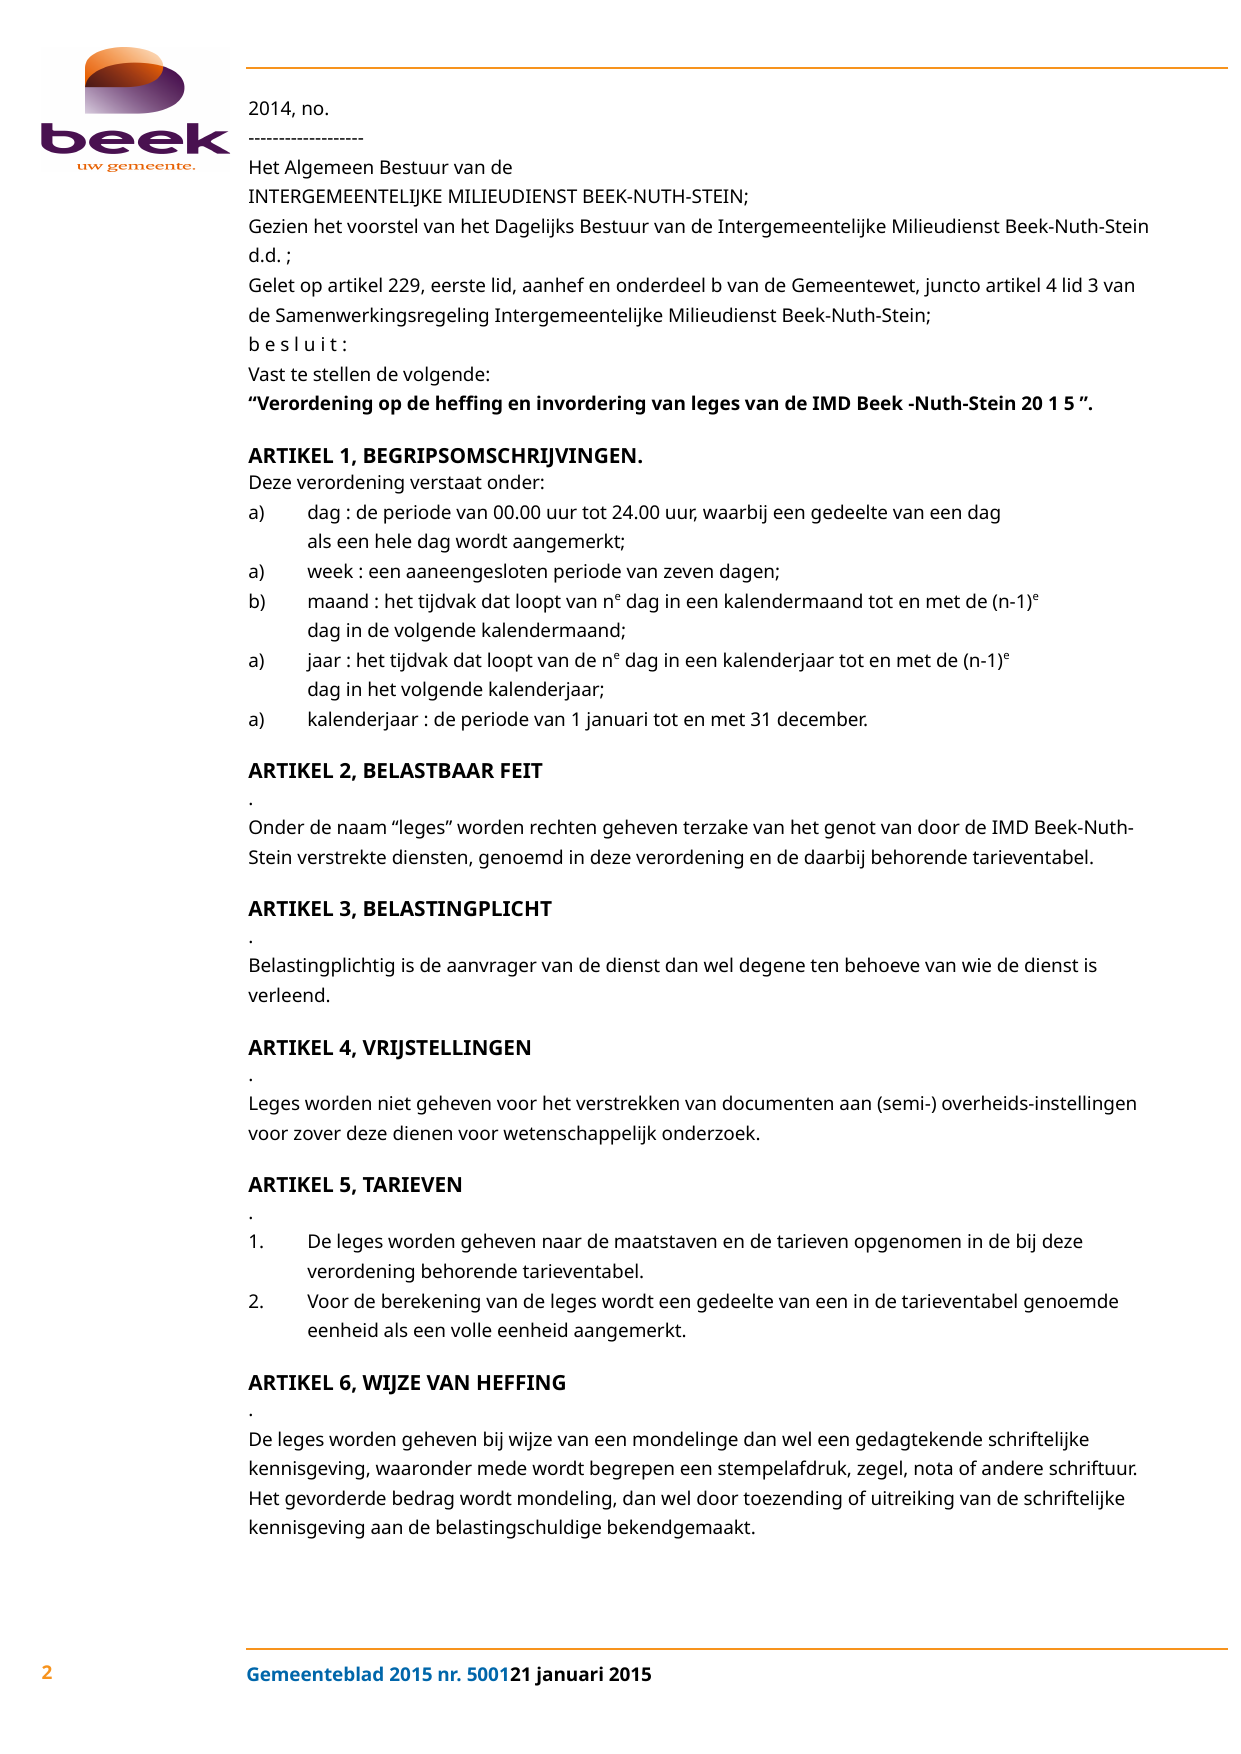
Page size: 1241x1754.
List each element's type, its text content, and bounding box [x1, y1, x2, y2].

text De leges worden geheven bij wijze van een mondelinge dan wel een gedagtekende schriftelijke kennisgeving, waaronder mede wordt begrepen een stempelafdruk, zegel, nota of andere schriftuur. Het gevorderde bedrag wordt mondeling, dan wel door toezending of uitreiking van de schriftelijke kennisgeving aan de belastingschuldige bekendgemaakt. [248, 1426, 1152, 1540]
text INTERGEMEENTELIJKE MILIEUDIENST BEEK-NUTH-STEIN; [248, 183, 1152, 209]
list De leges worden geheven naar de maatstaven en de tarieven opgenomen in de bij deze verordening behorende tarieventabel. [248, 1229, 1152, 1284]
text ARTIKEL 3, BELASTINGPLICHT [248, 894, 1152, 923]
text . [248, 1061, 1152, 1087]
text . [248, 785, 1152, 811]
text ARTIKEL 5, TARIEVEN [248, 1171, 1152, 1199]
text Vast te stellen de volgende: [248, 361, 1152, 387]
list als een hele dag wordt aangemerkt; [248, 529, 1152, 554]
text ------------------- [248, 124, 1152, 150]
text Deze verordening verstaat onder: [248, 469, 1152, 495]
text “Verordening op de heffing en invordering van leges van de IMD Beek -Nuth-Stein 20 1 5 ”. [248, 391, 1152, 416]
text 2014, no. [248, 95, 1152, 121]
text Belastingplichtig is de aanvrager van de dienst dan wel degene ten behoeve van wie de dienst is verleend. [248, 953, 1152, 1008]
list jaar : het tijdvak dat loopt van de ne dag in een kalenderjaar tot en met de (n-1)e [248, 647, 1152, 673]
text ARTIKEL 6, WIJZE VAN HEFFING [248, 1368, 1152, 1396]
text . [248, 923, 1152, 949]
list dag : de periode van 00.00 uur tot 24.00 uur, waarbij een gedeelte van een dag [248, 499, 1152, 525]
list kalenderjaar : de periode van 1 januari tot en met 31 december. [248, 706, 1152, 732]
text Het Algemeen Bestuur van de [248, 154, 1152, 180]
text ARTIKEL 2, BELASTBAAR FEIT [248, 757, 1152, 785]
text b e s l u i t : [248, 331, 1152, 357]
picture [41, 47, 231, 172]
list dag in het volgende kalenderjaar; [248, 677, 1152, 702]
list week : een aaneengesloten periode van zeven dagen; [248, 558, 1152, 584]
list maand : het tijdvak dat loopt van ne dag in een kalendermaand tot en met de (n-1)e [248, 588, 1152, 613]
text Leges worden niet geheven voor het verstrekken van documenten aan (semi-) overheids-instellingen voor zover deze dienen voor wetenschappelijk onderzoek. [248, 1091, 1152, 1146]
list dag in de volgende kalendermaand; [248, 617, 1152, 643]
list Voor de berekening van de leges wordt een gedeelte van een in de tarieventabel genoemde eenheid als een volle eenheid aangemerkt. [248, 1288, 1152, 1343]
text . [248, 1199, 1152, 1225]
text Gezien het voorstel van het Dagelijks Bestuur van de Intergemeentelijke Milieudienst Beek-Nuth-Stein d.d. ; [248, 213, 1152, 268]
text . [248, 1396, 1152, 1422]
text ARTIKEL 1, BEGRIPSOMSCHRIJVINGEN. [248, 441, 1152, 469]
text Onder de naam “leges” worden rechten geheven terzake van het genot van door de IMD Beek-Nuth-Stein verstrekte diensten, genoemd in deze verordening en de daarbij behorende tarieventabel. [248, 814, 1152, 870]
text Gelet op artikel 229, eerste lid, aanhef en onderdeel b van de Gemeentewet, juncto artikel 4 lid 3 van de Samenwerkingsregeling Intergemeentelijke Milieudienst Beek-Nuth-Stein; [248, 272, 1152, 328]
text ARTIKEL 4, VRIJSTELLINGEN [248, 1033, 1152, 1061]
